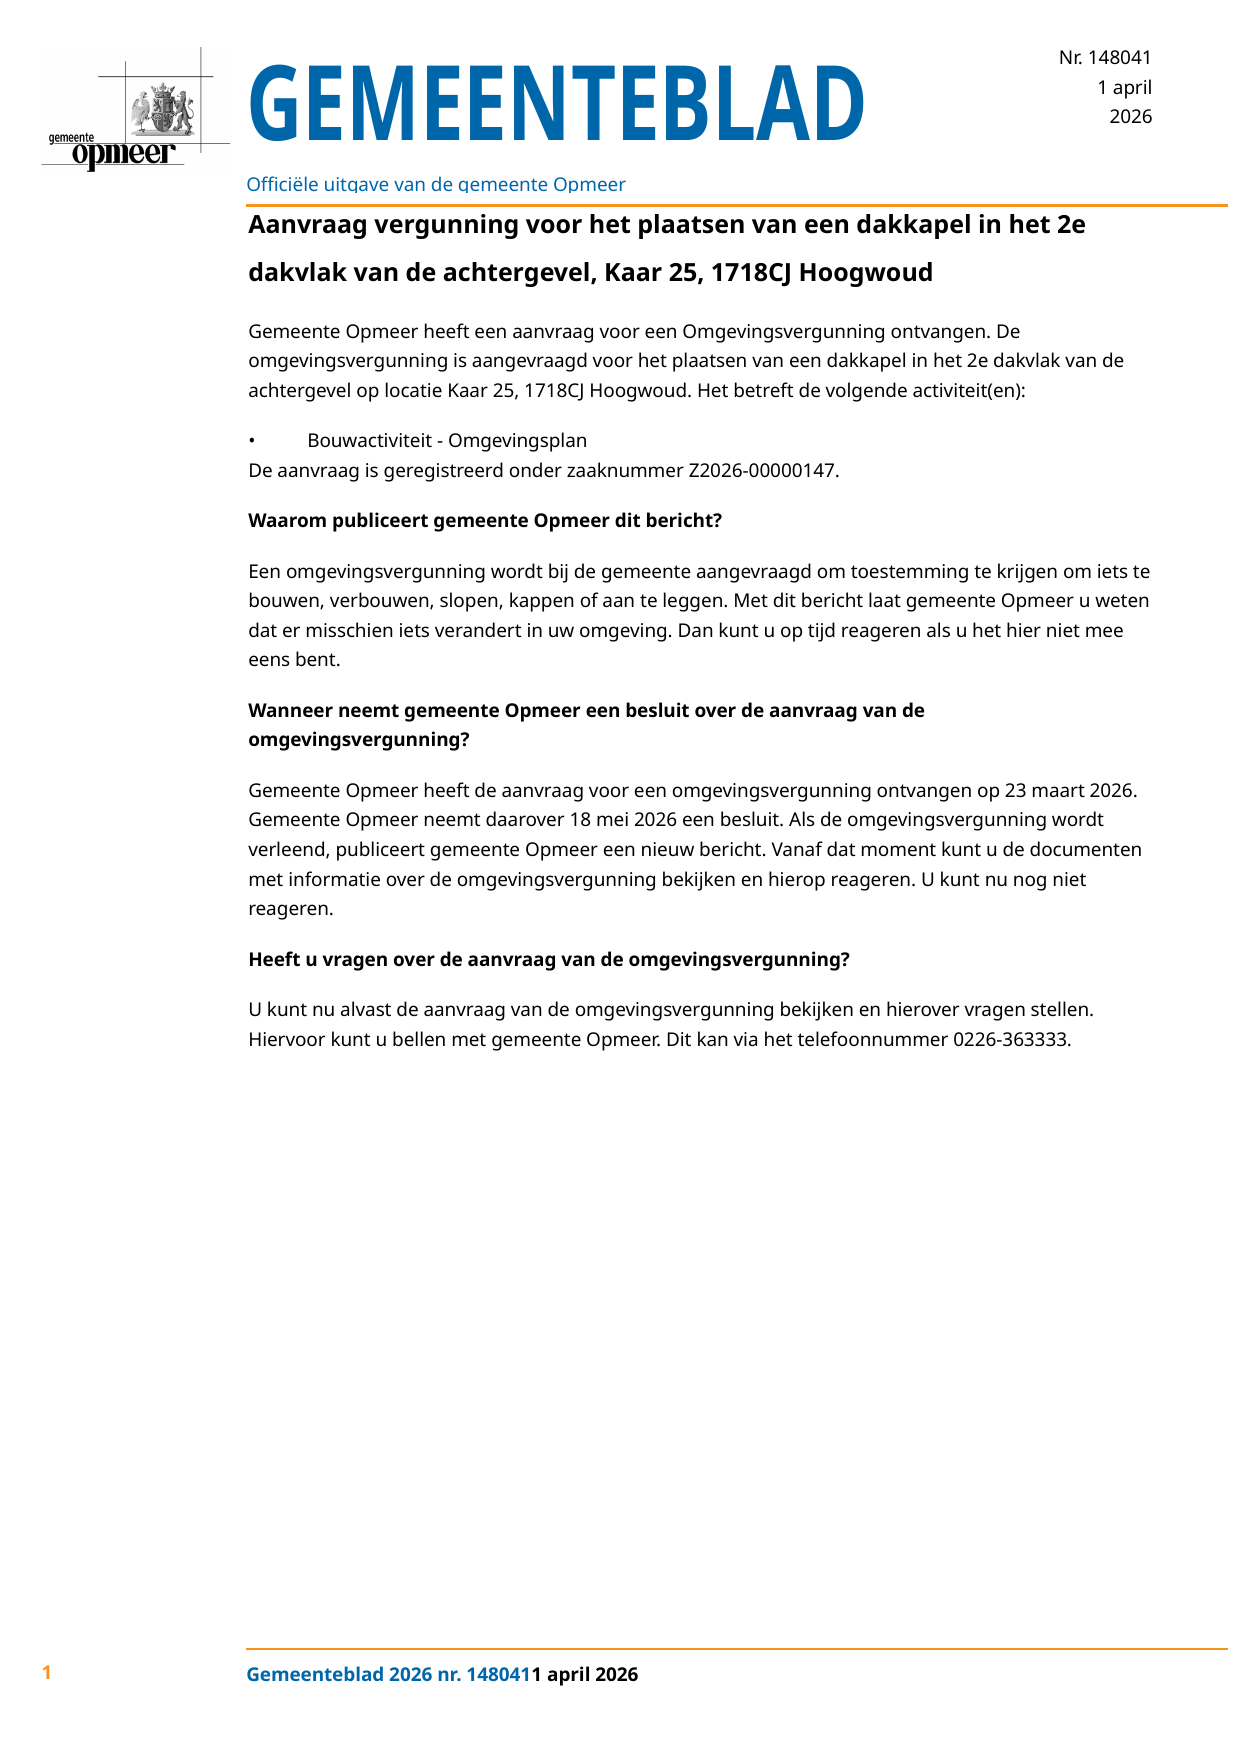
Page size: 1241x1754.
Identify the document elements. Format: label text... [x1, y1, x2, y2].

text Een omgevingsvergunning wordt bij de gemeente aangevraagd om toestemming te krijgen om iets te bouwen, verbouwen, slopen, kappen of aan te leggen. Met dit bericht laat gemeente Opmeer u weten dat er misschien iets verandert in uw omgeving. Dan kunt u op tijd reageren als u het hier niet mee eens bent. [248, 558, 1152, 672]
text Waarom publiceert gemeente Opmeer dit bericht? [248, 507, 1152, 533]
text Wanneer neemt gemeente Opmeer een besluit over de aanvraag van de omgevingsvergunning? [248, 697, 1152, 752]
text De aanvraag is geregistreerd onder zaaknummer Z2026-00000147. [248, 457, 1152, 483]
text Heeft u vragen over de aanvraag van de omgevingsvergunning? [248, 946, 1152, 972]
list Bouwactiviteit - Omgevingsplan [248, 427, 1152, 453]
text U kunt nu alvast de aanvraag van de omgevingsvergunning bekijken en hierover vragen stellen. Hiervoor kunt u bellen met gemeente Opmeer. Dit kan via het telefoonnummer 0226-363333. [248, 996, 1152, 1052]
text Gemeente Opmeer heeft een aanvraag voor een Omgevingsvergunning ontvangen. De omgevingsvergunning is aangevraagd voor het plaatsen van een dakkapel in het 2e dakvlak van de achtergevel op locatie Kaar 25, 1718CJ Hoogwoud. Het betreft de volgende activiteit(en): [248, 318, 1152, 403]
picture [41, 47, 231, 172]
text Gemeente Opmeer heeft de aanvraag voor een omgevingsvergunning ontvangen op 23 maart 2026. Gemeente Opmeer neemt daarover 18 mei 2026 een besluit. Als de omgevingsvergunning wordt verleend, publiceert gemeente Opmeer een nieuw bericht. Vanaf dat moment kunt u de documenten met informatie over de omgevingsvergunning bekijken en hierop reageren. U kunt nu nog niet reageren. [248, 777, 1152, 921]
text Aanvraag vergunning voor het plaatsen van een dakkapel in het 2e dakvlak van de achtergevel, Kaar 25, 1718CJ Hoogwoud [248, 207, 1152, 288]
